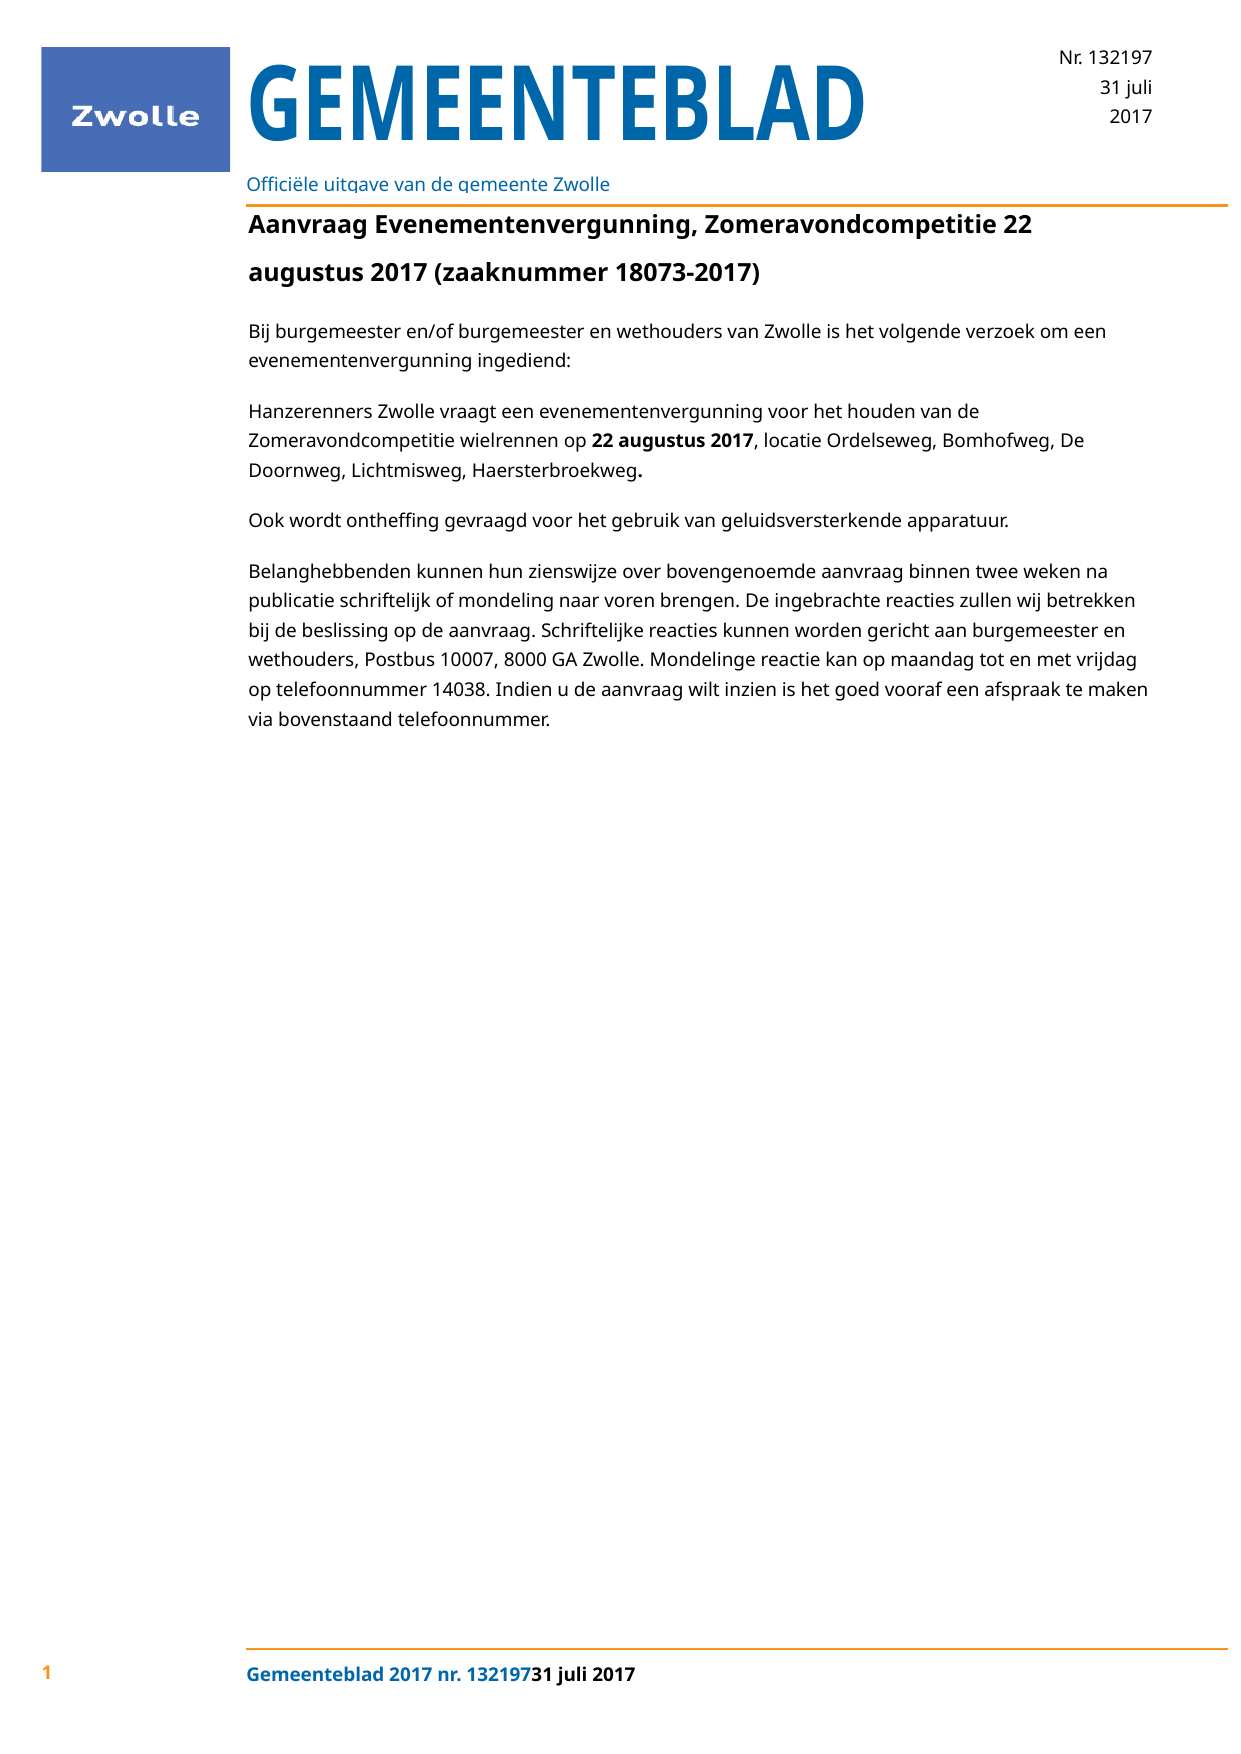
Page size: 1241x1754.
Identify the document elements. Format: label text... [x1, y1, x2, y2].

text Aanvraag Evenementenvergunning, Zomeravondcompetitie 22 augustus 2017 (zaaknummer 18073-2017) [248, 207, 1152, 288]
text Hanzerenners Zwolle vraagt een evenementenvergunning voor het houden van de Zomeravondcompetitie wielrennen op 22 augustus 2017, locatie Ordelseweg, Bomhofweg, De Doornweg, Lichtmisweg, Haersterbroekweg. [248, 398, 1152, 483]
text Ook wordt ontheffing gevraagd voor het gebruik van geluidsversterkende apparatuur. [248, 507, 1152, 533]
text Belanghebbenden kunnen hun zienswijze over bovengenoemde aanvraag binnen twee weken na publicatie schriftelijk of mondeling naar voren brengen. De ingebrachte reacties zullen wij betrekken bij de beslissing op de aanvraag. Schriftelijke reacties kunnen worden gericht aan burgemeester en wethouders, Postbus 10007, 8000 GA Zwolle. Mondelinge reactie kan op maandag tot en met vrijdag op telefoonnummer 14038. Indien u de aanvraag wilt inzien is het goed vooraf een afspraak te maken via bovenstaand telefoonnummer. [248, 558, 1152, 732]
picture [41, 47, 231, 172]
text Bij burgemeester en/of burgemeester en wethouders van Zwolle is het volgende verzoek om een evenementenvergunning ingediend: [248, 318, 1152, 373]
